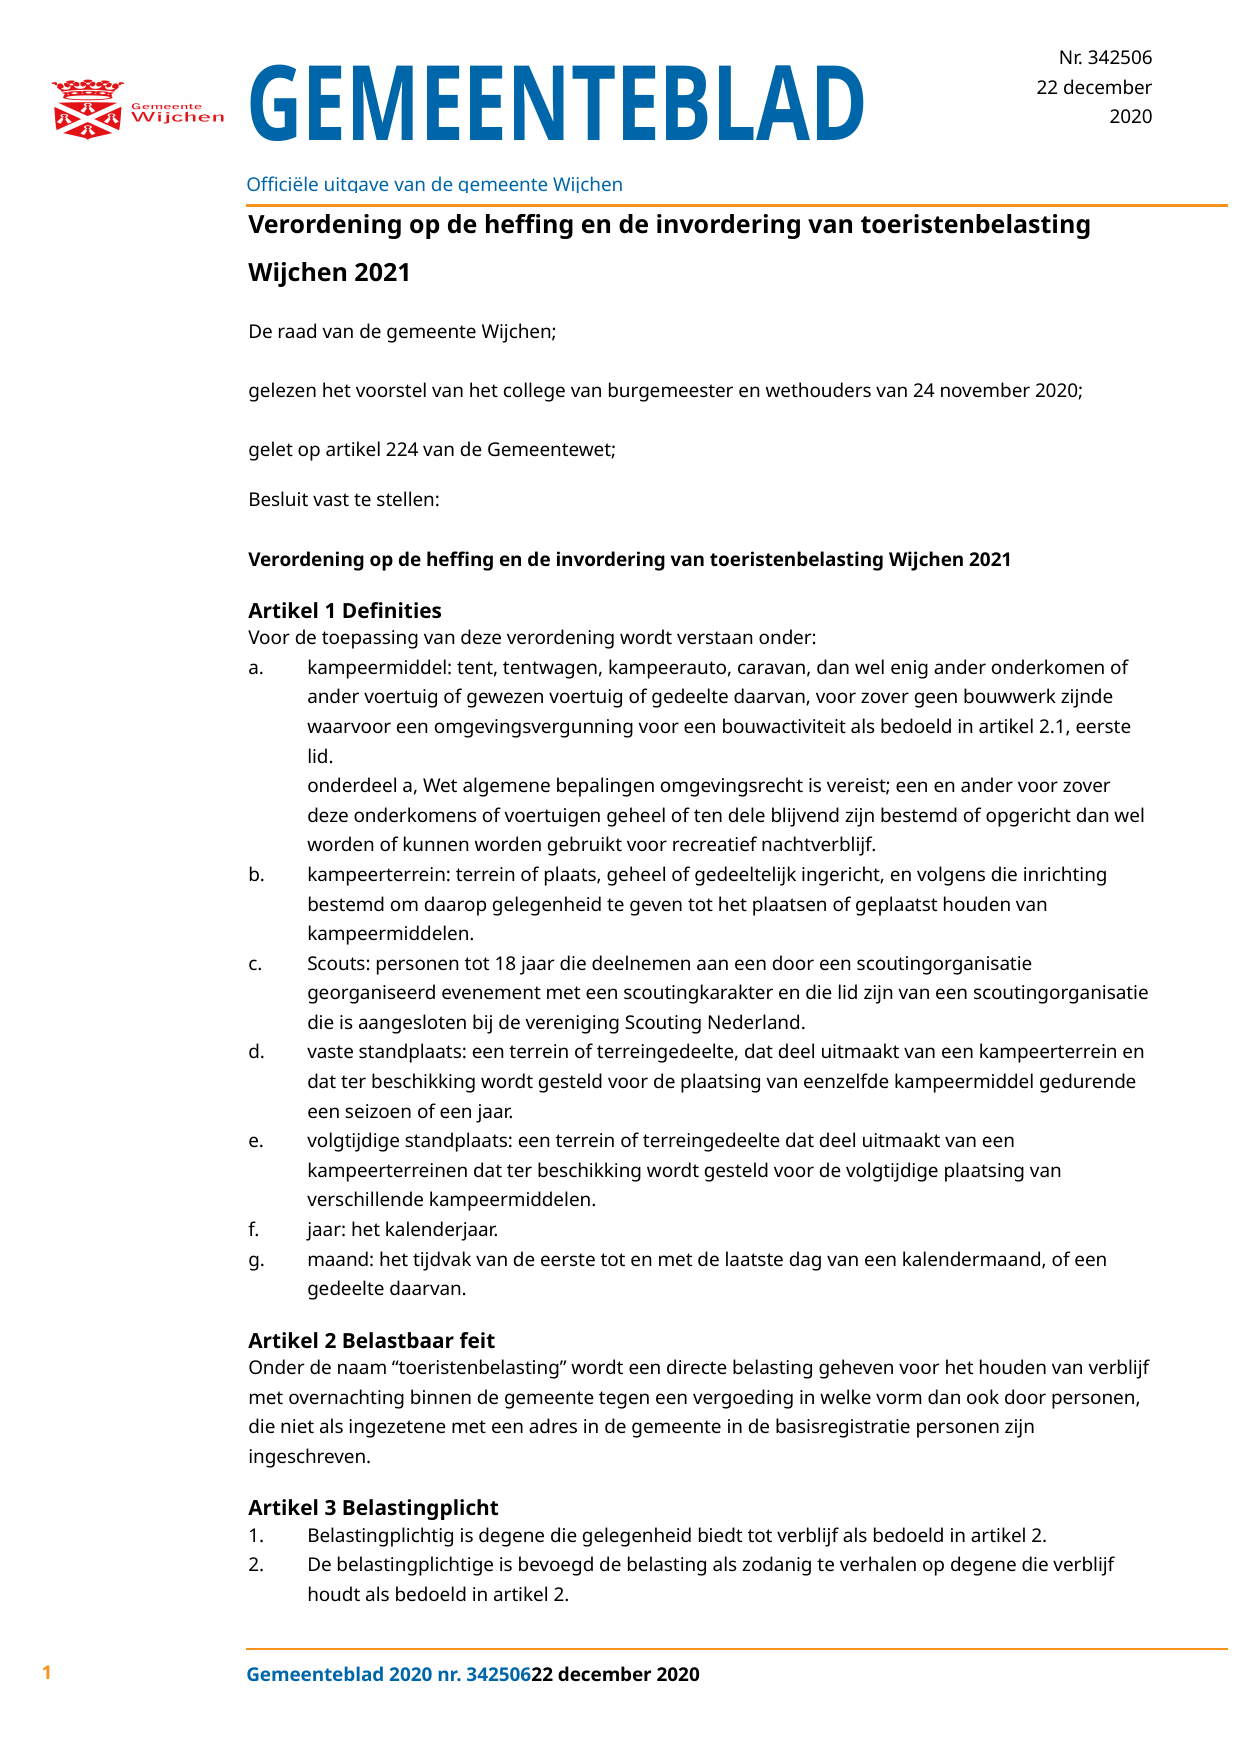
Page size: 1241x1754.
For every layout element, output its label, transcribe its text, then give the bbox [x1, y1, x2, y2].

text Onder de naam “toeristenbelasting” wordt een directe belasting geheven voor het houden van verblijf met overnachting binnen de gemeente tegen een vergoeding in welke vorm dan ook door personen, die niet als ingezetene met een adres in de gemeente in de basisregistratie personen zijn ingeschreven. [248, 1354, 1152, 1469]
text Verordening op de heffing en de invordering van toeristenbelasting Wijchen 2021 [248, 207, 1152, 288]
text Artikel 3 Belastingplicht [248, 1493, 1152, 1522]
text Besluit vast te stellen: [248, 487, 1152, 512]
text Artikel 1 Definities [248, 596, 1152, 624]
list onderdeel a, Wet algemene bepalingen omgevingsrecht is vereist; een en ander voor zover deze onderkomens of voertuigen geheel of ten dele blijvend zijn bestemd of opgericht dan wel worden of kunnen worden gebruikt voor recreatief nachtverblijf. [248, 772, 1152, 857]
list Scouts: personen tot 18 jaar die deelnemen aan een door een scoutingorganisatie georganiseerd evenement met een scoutingkarakter en die lid zijn van een scoutingorganisatie die is aangesloten bij de vereniging Scouting Nederland. [248, 950, 1152, 1035]
list volgtijdige standplaats: een terrein of terreingedeelte dat deel uitmaakt van een kampeerterreinen dat ter beschikking wordt gesteld voor de volgtijdige plaatsing van verschillende kampeermiddelen. [248, 1127, 1152, 1212]
list jaar: het kalenderjaar. [248, 1216, 1152, 1242]
text gelezen het voorstel van het college van burgemeester en wethouders van 24 november 2020; [248, 377, 1152, 403]
list kampeermiddel: tent, tentwagen, kampeerauto, caravan, dan wel enig ander onderkomen of ander voertuig of gewezen voertuig of gedeelte daarvan, voor zover geen bouwwerk zijnde waarvoor een omgevingsvergunning voor een bouwactiviteit als bedoeld in artikel 2.1, eerste lid. [248, 654, 1152, 769]
text De raad van de gemeente Wijchen; [248, 318, 1152, 344]
list maand: het tijdvak van de eerste tot en met de laatste dag van een kalendermaand, of een gedeelte daarvan. [248, 1246, 1152, 1301]
list Belastingplichtig is degene die gelegenheid biedt tot verblijf als bedoeld in artikel 2. [248, 1522, 1152, 1548]
list kampeerterrein: terrein of plaats, geheel of gedeeltelijk ingericht, en volgens die inrichting bestemd om daarop gelegenheid te geven tot het plaatsen of geplaatst houden van kampeermiddelen. [248, 861, 1152, 946]
list vaste standplaats: een terrein of terreingedeelte, dat deel uitmaakt van een kampeerterrein en dat ter beschikking wordt gesteld voor de plaatsing van eenzelfde kampeermiddel gedurende een seizoen of een jaar. [248, 1039, 1152, 1124]
text Verordening op de heffing en de invordering van toeristenbelasting Wijchen 2021 [248, 546, 1152, 571]
picture [41, 47, 231, 172]
text Artikel 2 Belastbaar feit [248, 1326, 1152, 1354]
text gelet op artikel 224 van de Gemeentewet; [248, 436, 1152, 462]
text Voor de toepassing van deze verordening wordt verstaan onder: [248, 624, 1152, 650]
list De belastingplichtige is bevoegd de belasting als zodanig te verhalen op degene die verblijf houdt als bedoeld in artikel 2. [248, 1551, 1152, 1607]
